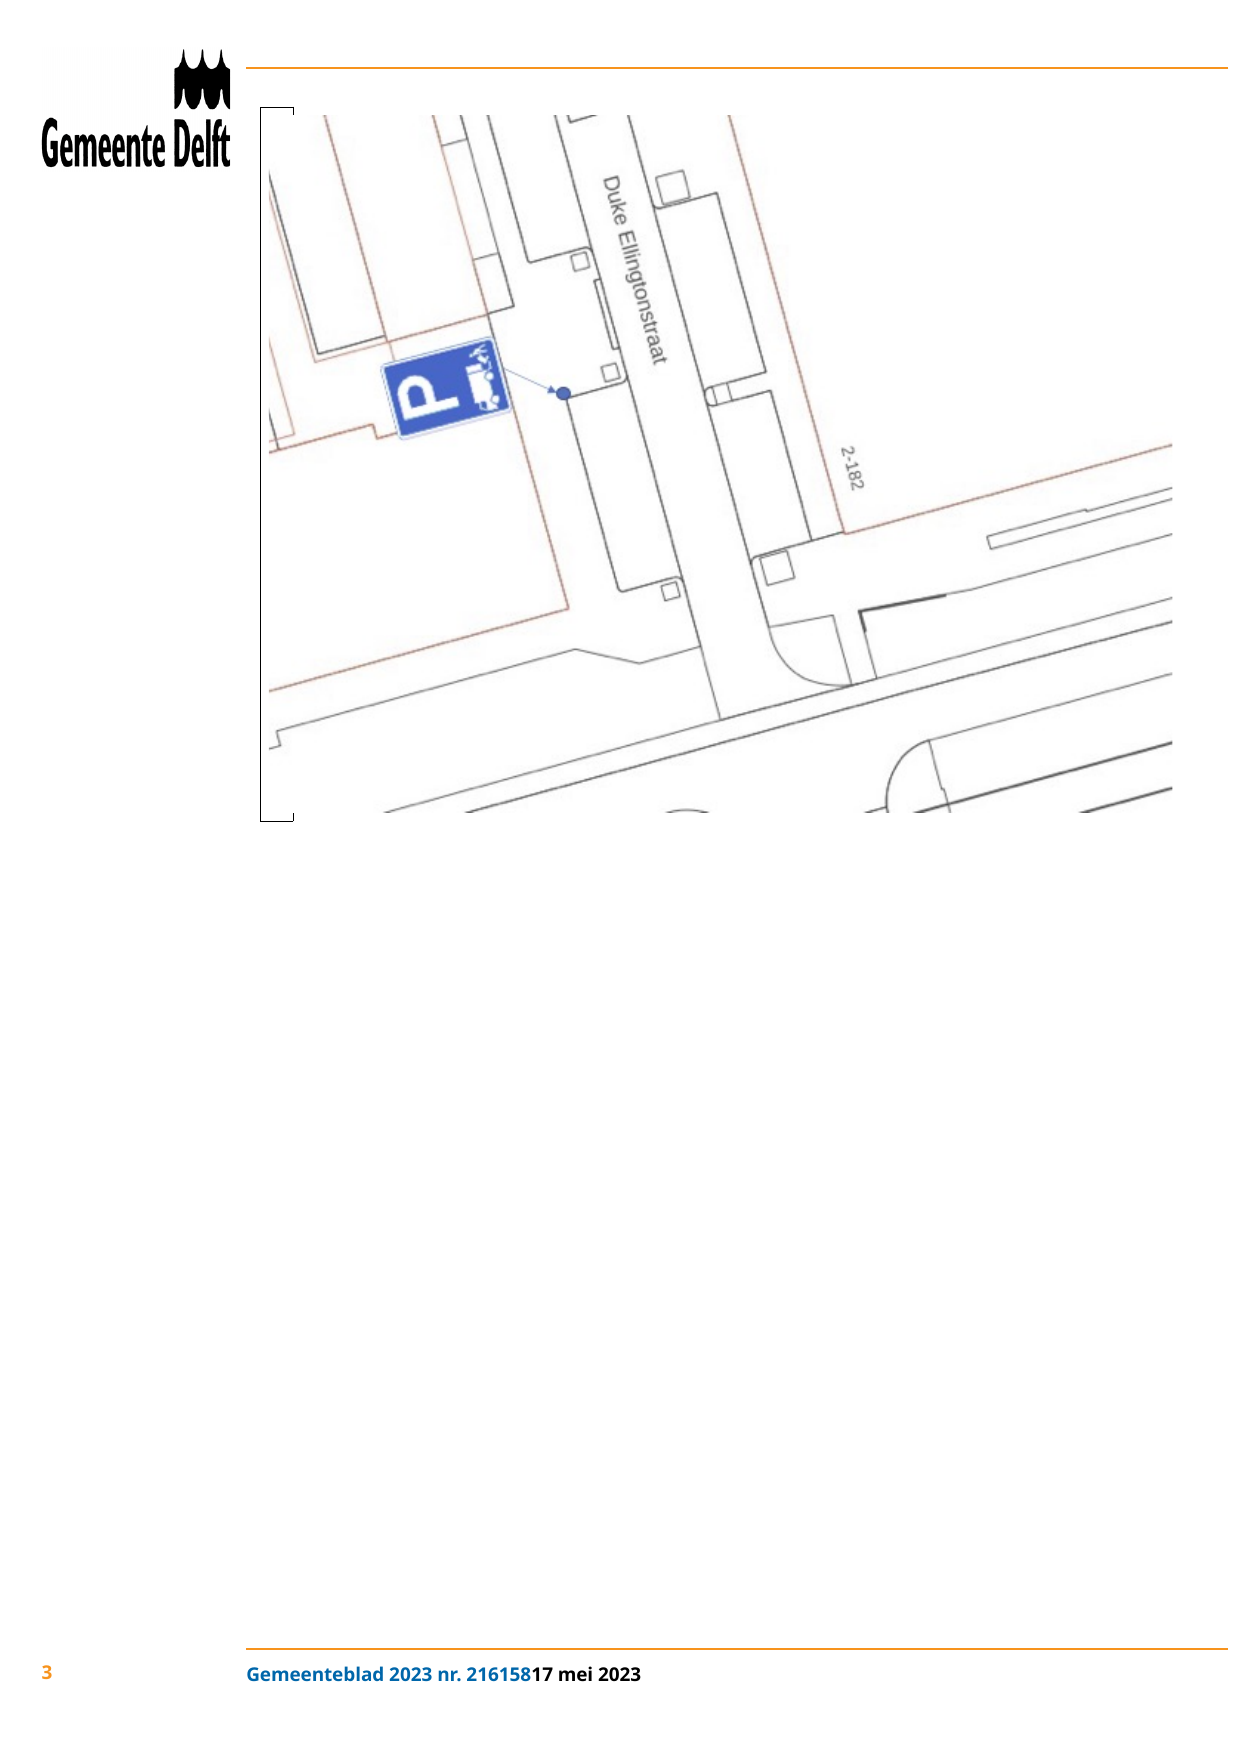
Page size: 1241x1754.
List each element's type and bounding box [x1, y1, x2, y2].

picture [41, 47, 231, 172]
picture [268, 115, 1173, 813]
